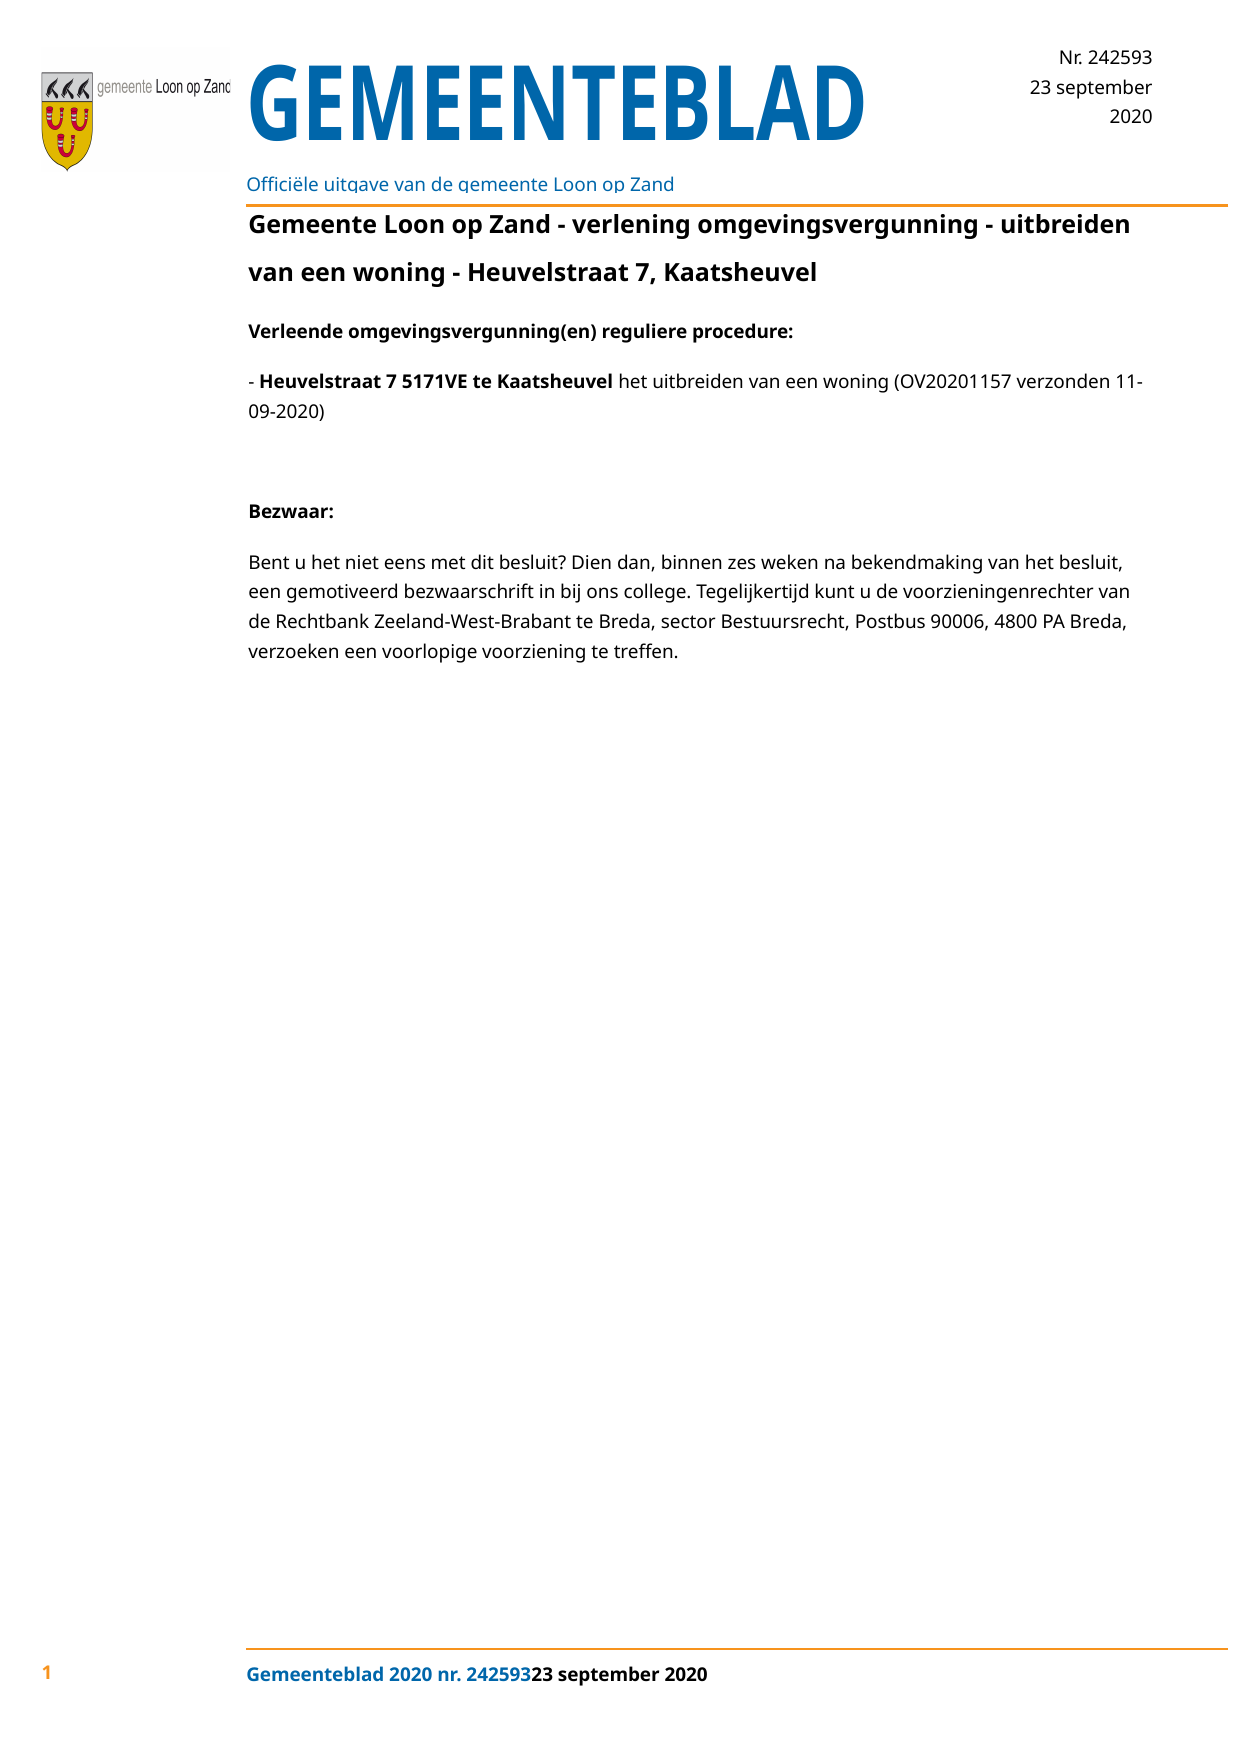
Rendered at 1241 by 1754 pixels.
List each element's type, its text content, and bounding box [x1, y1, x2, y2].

text Bent u het niet eens met dit besluit? Dien dan, binnen zes weken na bekendmaking van het besluit, een gemotiveerd bezwaarschrift in bij ons college. Tegelijkertijd kunt u de voorzieningenrechter van de Rechtbank Zeeland-West-Brabant te Breda, sector Bestuursrecht, Postbus 90006, 4800 PA Breda, verzoeken een voorlopige voorziening te treffen. [248, 549, 1152, 664]
picture [41, 47, 231, 172]
text Bezwaar: [248, 499, 1152, 524]
text Gemeente Loon op Zand - verlening omgevingsvergunning - uitbreiden van een woning - Heuvelstraat 7, Kaatsheuvel [248, 207, 1152, 288]
text - Heuvelstraat 7 5171VE te Kaatsheuvel het uitbreiden van een woning (OV20201157 verzonden 11-09-2020) [248, 368, 1152, 424]
text Verleende omgevingsvergunning(en) reguliere procedure: [248, 318, 1152, 344]
